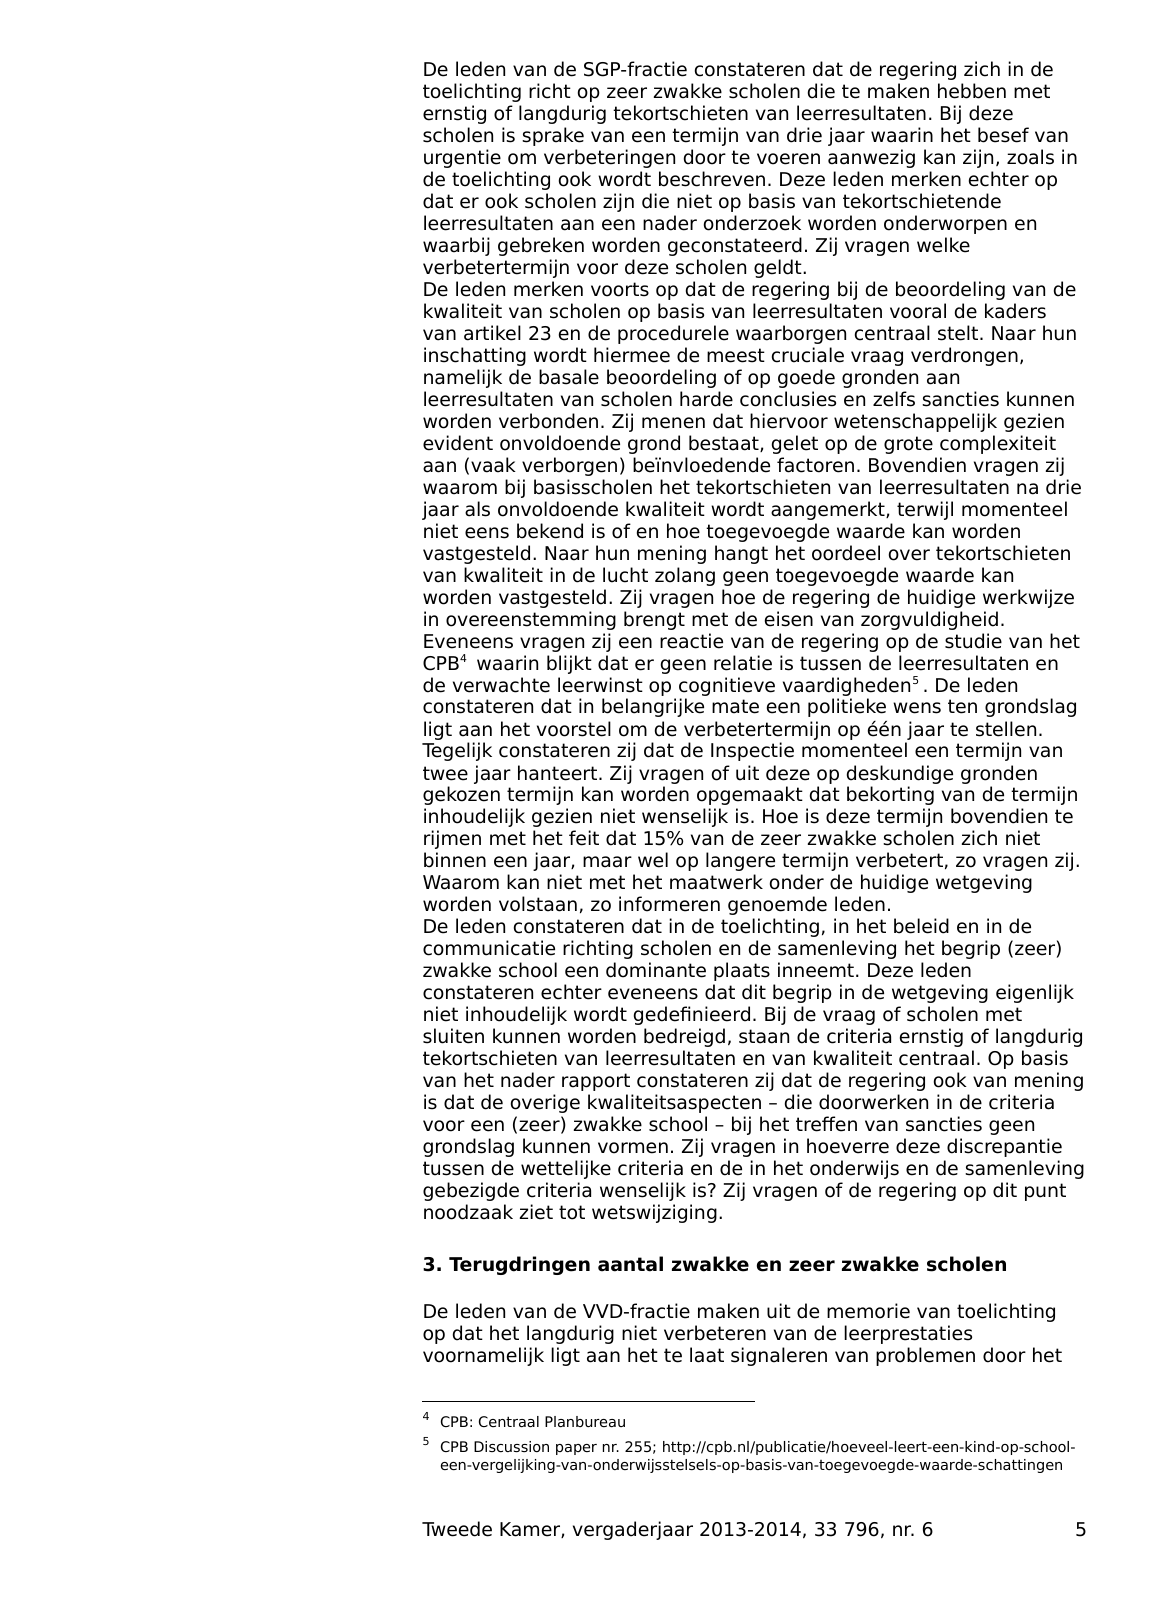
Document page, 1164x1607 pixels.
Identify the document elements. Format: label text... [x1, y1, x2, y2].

text De leden merken voorts op dat de regering bij de beoordeling van de kwaliteit van scholen op basis van leerresultaten vooral de kaders van artikel 23 en de procedurele waarborgen centraal stelt. Naar hun inschatting wordt hiermee de meest cruciale vraag verdrongen, namelijk de basale beoordeling of op goede gronden aan leerresultaten van scholen harde conclusies en zelfs sancties kunnen worden verbonden. Zij menen dat hiervoor wetenschappelijk gezien evident onvoldoende grond bestaat, gelet op de grote complexiteit aan (vaak verborgen) beïnvloedende factoren. Bovendien vragen zij waarom bij basisscholen het tekortschieten van leerresultaten na drie jaar als onvoldoende kwaliteit wordt aangemerkt, terwijl momenteel niet eens bekend is of en hoe toegevoegde waarde kan worden vastgesteld. Naar hun mening hangt het oordeel over tekortschieten van kwaliteit in de lucht zolang geen toegevoegde waarde kan worden vastgesteld. Zij vragen hoe de regering de huidige werkwijze in overeenstemming brengt met de eisen van zorgvuldigheid. Eveneens vragen zij een reactie van de regering op de studie van het CPB waarin blijkt dat er geen relatie is tussen de leerresultaten en de verwachte leerwinst op cognitieve vaardigheden. De leden constateren dat in belangrijke mate een politieke wens ten grondslag ligt aan het voorstel om de verbetertermijn op één jaar te stellen. Tegelijk constateren zij dat de Inspectie momenteel een termijn van twee jaar hanteert. Zij vragen of uit deze op deskundige gronden gekozen termijn kan worden opgemaakt dat bekorting van de termijn inhoudelijk gezien niet wenselijk is. Hoe is deze termijn bovendien te rijmen met het feit dat 15% van de zeer zwakke scholen zich niet binnen een jaar, maar wel op langere termijn verbetert, zo vragen zij. Waarom kan niet met het maatwerk onder de huidige wetgeving worden volstaan, zo informeren genoemde leden. [422, 279, 1087, 916]
text De leden van de VVD-fractie maken uit de memorie van toelichting op dat het langdurig niet verbeteren van de leerprestaties voornamelijk ligt aan het te laat signaleren van problemen door het [422, 1301, 1087, 1367]
text CPB Discussion paper nr. 255; http://cpb.nl/publicatie/hoeveel-leert-een-kind-op-school-een-vergelijking-van-onderwijsstelsels-op-basis-van-toegevoegde-waarde-schattingen [422, 1435, 1087, 1474]
text CPB: Centraal Planbureau [422, 1410, 1087, 1432]
text De leden van de SGP-fractie constateren dat de regering zich in de toelichting richt op zeer zwakke scholen die te maken hebben met ernstig of langdurig tekortschieten van leerresultaten. Bij deze scholen is sprake van een termijn van drie jaar waarin het besef van urgentie om verbeteringen door te voeren aanwezig kan zijn, zoals in de toelichting ook wordt beschreven. Deze leden merken echter op dat er ook scholen zijn die niet op basis van tekortschietende leerresultaten aan een nader onderzoek worden onderworpen en waarbij gebreken worden geconstateerd. Zij vragen welke verbetertermijn voor deze scholen geldt. [422, 59, 1087, 279]
text De leden constateren dat in de toelichting, in het beleid en in de communicatie richting scholen en de samenleving het begrip (zeer) zwakke school een dominante plaats inneemt. Deze leden constateren echter eveneens dat dit begrip in de wetgeving eigenlijk niet inhoudelijk wordt gedefinieerd. Bij de vraag of scholen met sluiten kunnen worden bedreigd, staan de criteria ernstig of langdurig tekortschieten van leerresultaten en van kwaliteit centraal. Op basis van het nader rapport constateren zij dat de regering ook van mening is dat de overige kwaliteitsaspecten – die doorwerken in de criteria voor een (zeer) zwakke school – bij het treffen van sancties geen grondslag kunnen vormen. Zij vragen in hoeverre deze discrepantie tussen de wettelijke criteria en de in het onderwijs en de samenleving gebezigde criteria wenselijk is? Zij vragen of de regering op dit punt noodzaak ziet tot wetswijziging. [422, 916, 1087, 1224]
subtitle 3. Terugdringen aantal zwakke en zeer zwakke scholen [422, 1254, 1087, 1276]
